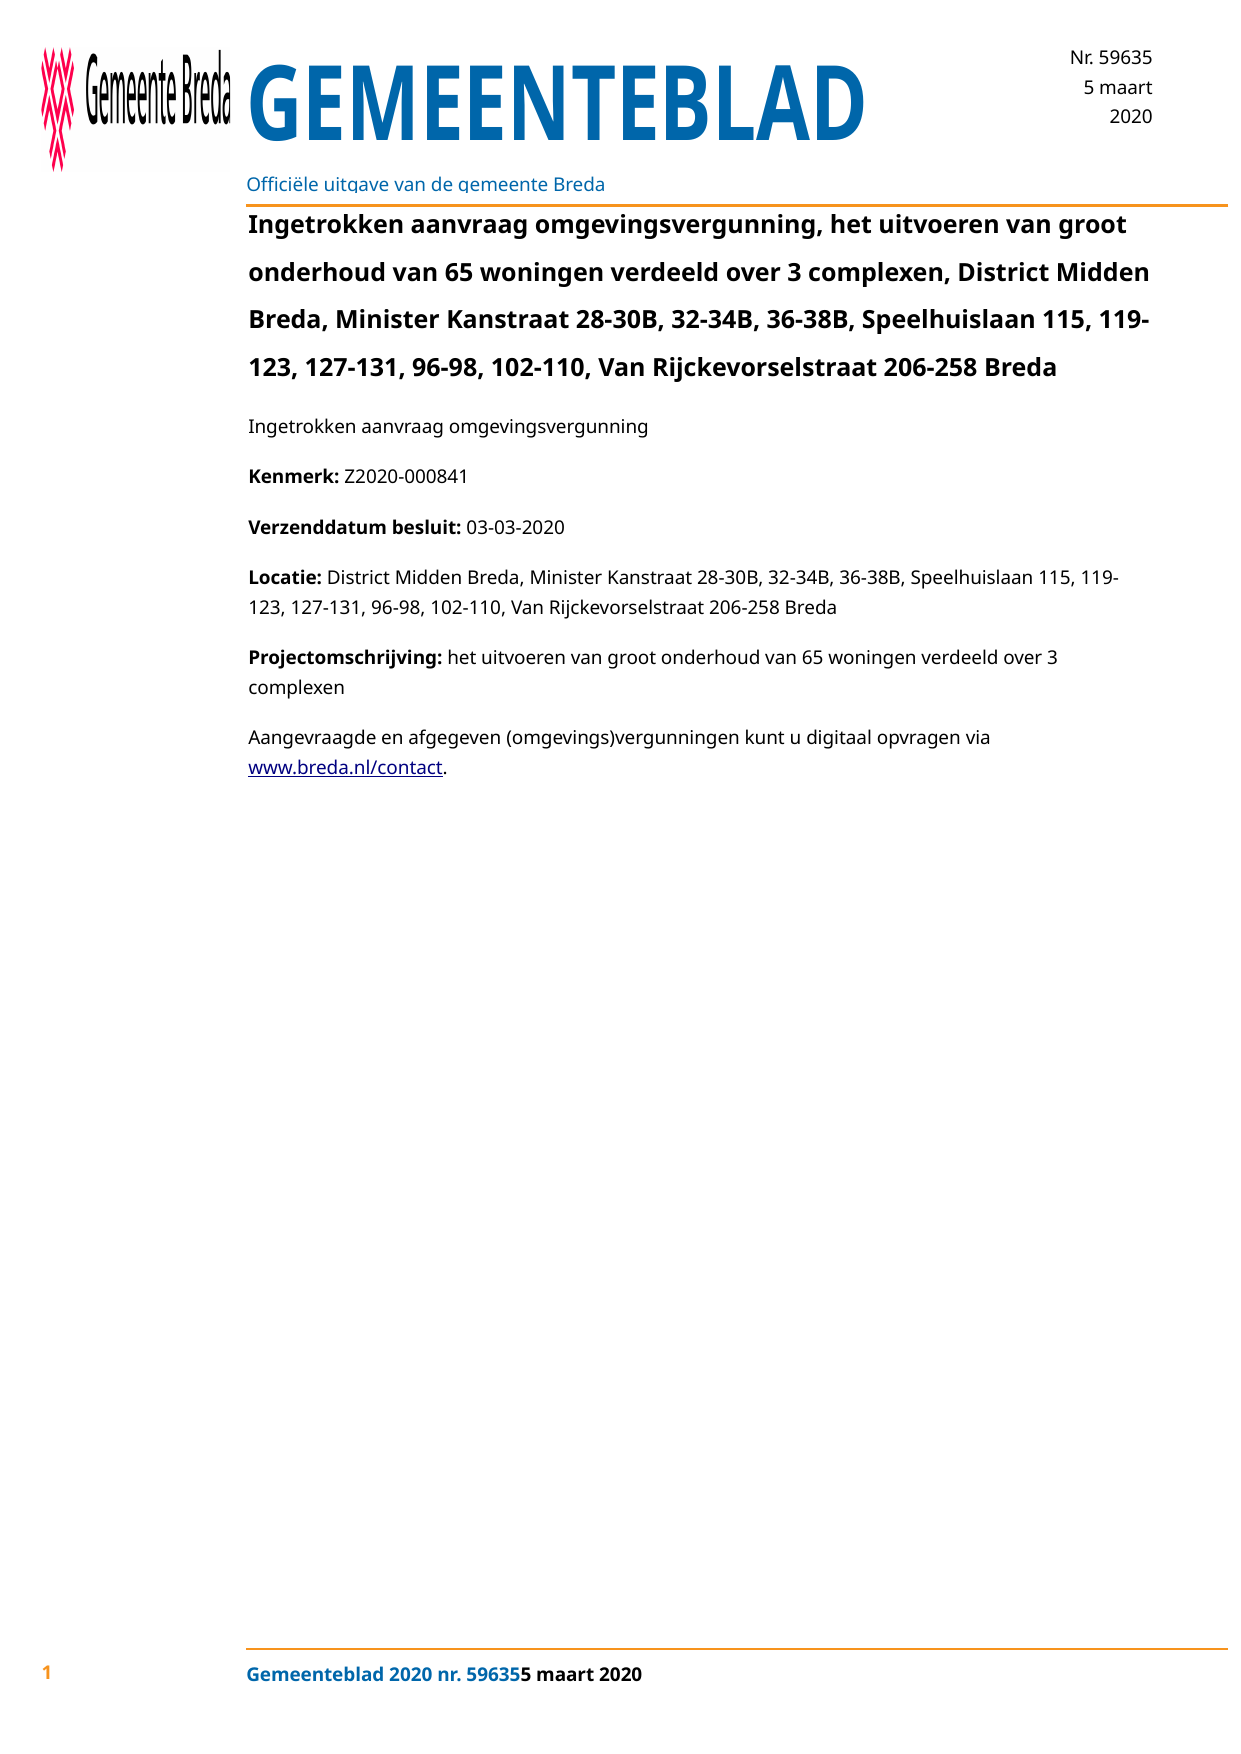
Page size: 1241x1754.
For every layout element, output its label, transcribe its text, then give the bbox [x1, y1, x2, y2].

text Locatie: District Midden Breda, Minister Kanstraat 28-30B, 32-34B, 36-38B, Speelhuislaan 115, 119-123, 127-131, 96-98, 102-110, Van Rijckevorselstraat 206-258 Breda [248, 564, 1152, 620]
picture [41, 47, 231, 172]
text Verzenddatum besluit: 03-03-2020 [248, 514, 1152, 540]
text Ingetrokken aanvraag omgevingsvergunning, het uitvoeren van groot onderhoud van 65 woningen verdeeld over 3 complexen, District Midden Breda, Minister Kanstraat 28-30B, 32-34B, 36-38B, Speelhuislaan 115, 119-123, 127-131, 96-98, 102-110, Van Rijckevorselstraat 206-258 Breda [248, 207, 1152, 384]
text Kenmerk: Z2020-000841 [248, 463, 1152, 489]
text Aangevraagde en afgegeven (omgevings)vergunningen kunt u digitaal opvragen via www.breda.nl/contact. [248, 724, 1152, 780]
text Ingetrokken aanvraag omgevingsvergunning [248, 413, 1152, 439]
text Projectomschrijving: het uitvoeren van groot onderhoud van 65 woningen verdeeld over 3 complexen [248, 644, 1152, 700]
